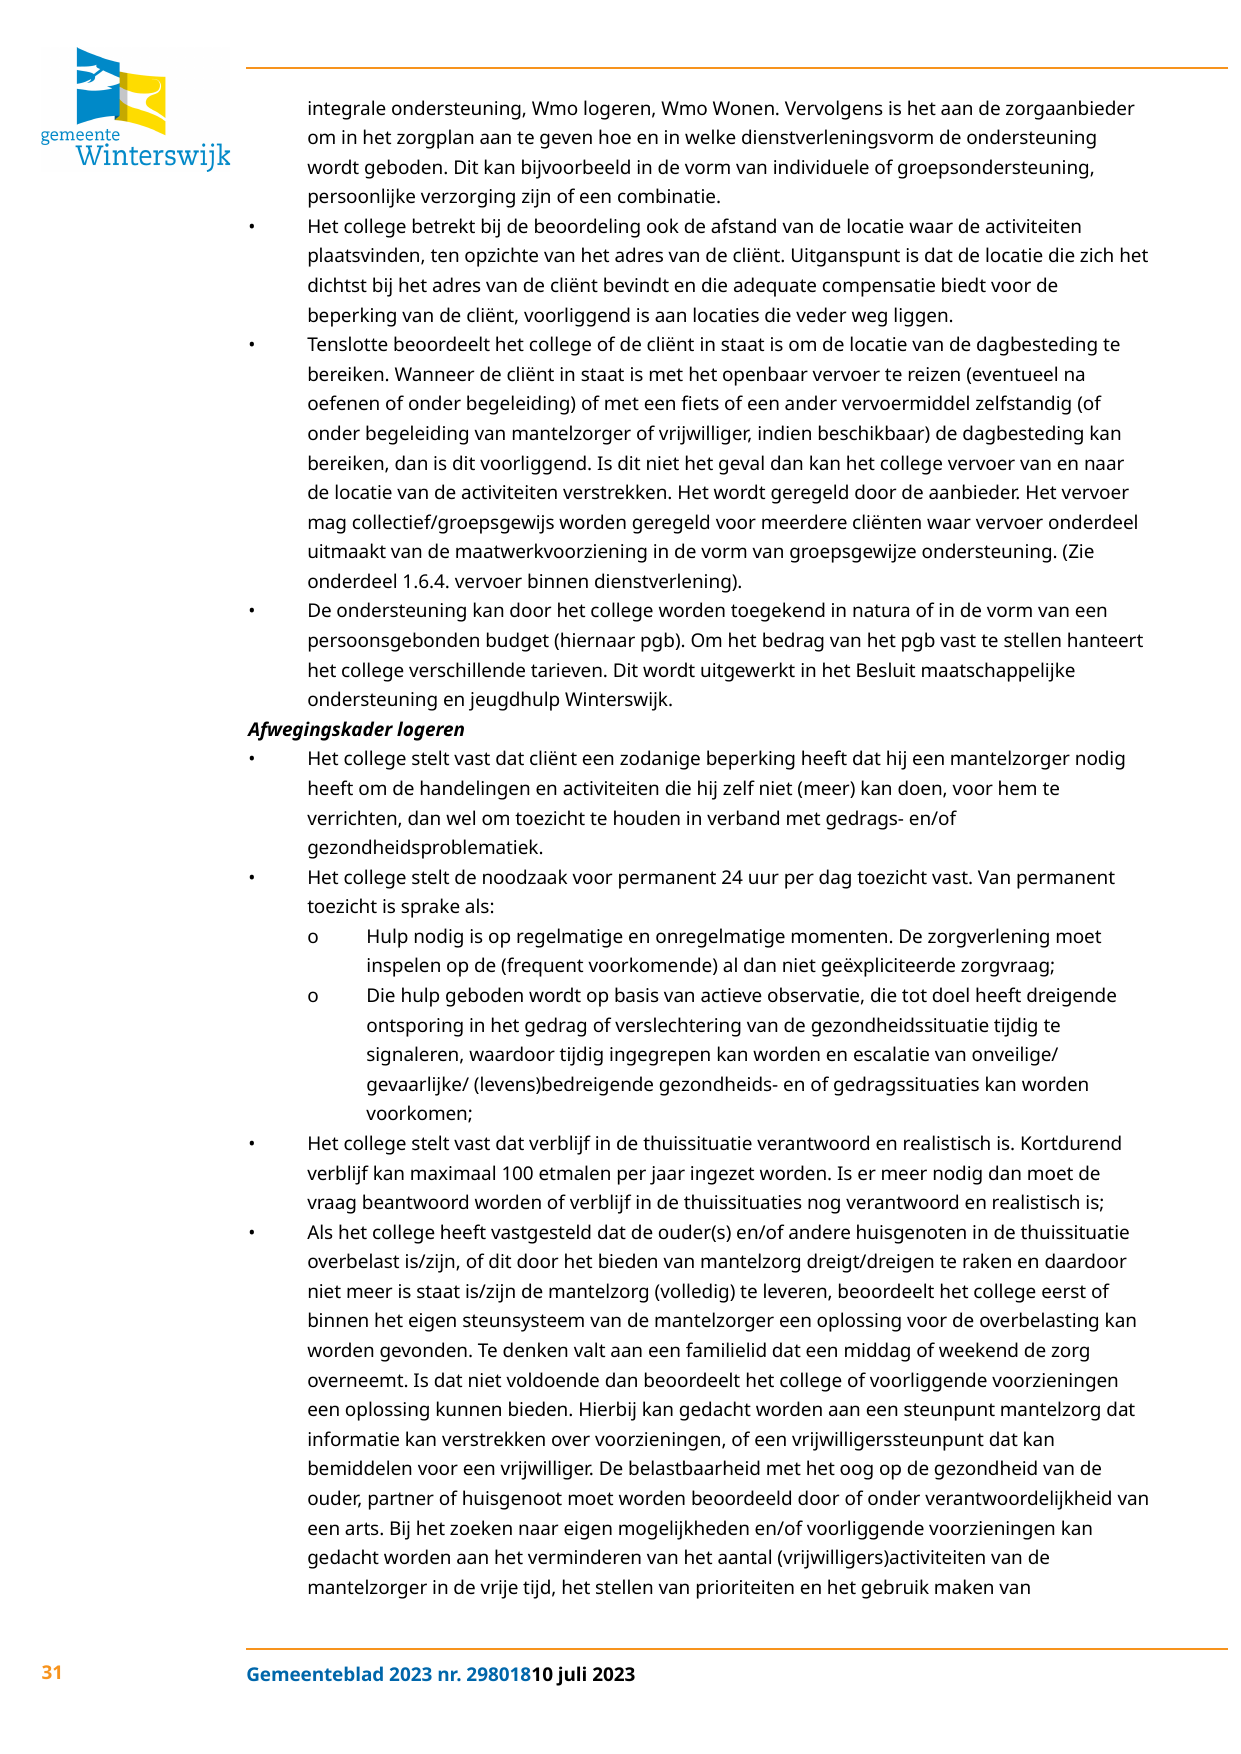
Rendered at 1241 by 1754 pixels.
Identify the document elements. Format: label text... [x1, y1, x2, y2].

text Afwegingskader logeren [248, 716, 1152, 742]
list Die hulp geboden wordt op basis van actieve observatie, die tot doel heeft dreigende ontsporing in het gedrag of verslechtering van de gezondheidssituatie tijdig te signaleren, waardoor tijdig ingegrepen kan worden en escalatie van onveilige/ gevaarlijke/ (levens)bedreigende gezondheids- en of gedragssituaties kan worden voorkomen; [307, 982, 1152, 1126]
list Het college betrekt bij de beoordeling ook de afstand van de locatie waar de activiteiten plaatsvinden, ten opzichte van het adres van de cliënt. Uitganspunt is dat de locatie die zich het dichtst bij het adres van de cliënt bevindt en die adequate compensatie biedt voor de beperking van de cliënt, voorliggend is aan locaties die veder weg liggen. [248, 213, 1152, 328]
list De ondersteuning kan door het college worden toegekend in natura of in de vorm van een persoonsgebonden budget (hiernaar pgb). Om het bedrag van het pgb vast te stellen hanteert het college verschillende tarieven. Dit wordt uitgewerkt in het Besluit maatschappelijke ondersteuning en jeugdhulp Winterswijk. [248, 598, 1152, 712]
picture [225, 153, 231, 162]
list Tenslotte beoordeelt het college of de cliënt in staat is om de locatie van de dagbesteding te bereiken. Wanneer de cliënt in staat is met het openbaar vervoer te reizen (eventueel na oefenen of onder begeleiding) of met een fiets of een ander vervoermiddel zelfstandig (of onder begeleiding van mantelzorger of vrijwilliger, indien beschikbaar) de dagbesteding kan bereiken, dan is dit voorliggend. Is dit niet het geval dan kan het college vervoer van en naar de locatie van de activiteiten verstrekken. Het wordt geregeld door de aanbieder. Het vervoer mag collectief/groepsgewijs worden geregeld voor meerdere cliënten waar vervoer onderdeel uitmaakt van de maatwerkvoorziening in de vorm van groepsgewijze ondersteuning. (Zie onderdeel 1.6.4. vervoer binnen dienstverlening). [248, 331, 1152, 594]
list Als het college heeft vastgesteld dat de ouder(s) en/of andere huisgenoten in de thuissituatie overbelast is/zijn, of dit door het bieden van mantelzorg dreigt/dreigen te raken en daardoor niet meer is staat is/zijn de mantelzorg (volledig) te leveren, beoordeelt het college eerst of binnen het eigen steunsysteem van de mantelzorger een oplossing voor de overbelasting kan worden gevonden. Te denken valt aan een familielid dat een middag of weekend de zorg overneemt. Is dat niet voldoende dan beoordeelt het college of voorliggende voorzieningen een oplossing kunnen bieden. Hierbij kan gedacht worden aan een steunpunt mantelzorg dat informatie kan verstrekken over voorzieningen, of een vrijwilligerssteunpunt dat kan bemiddelen voor een vrijwilliger. De belastbaarheid met het oog op de gezondheid van de ouder, partner of huisgenoot moet worden beoordeeld door of onder verantwoordelijkheid van een arts. Bij het zoeken naar eigen mogelijkheden en/of voorliggende voorzieningen kan gedacht worden aan het verminderen van het aantal (vrijwilligers)activiteiten van de mantelzorger in de vrije tijd, het stellen van prioriteiten en het gebruik maken van [248, 1219, 1152, 1600]
list Het college stelt de noodzaak voor permanent 24 uur per dag toezicht vast. Van permanent toezicht is sprake als: [248, 864, 1152, 919]
list Het college stelt vast dat verblijf in de thuissituatie verantwoord en realistisch is. Kortdurend verblijf kan maximaal 100 etmalen per jaar ingezet worden. Is er meer nodig dan moet de vraag beantwoord worden of verblijf in de thuissituaties nog verantwoord en realistisch is; [248, 1130, 1152, 1215]
list integrale ondersteuning, Wmo logeren, Wmo Wonen. Vervolgens is het aan de zorgaanbieder om in het zorgplan aan te geven hoe en in welke dienstverleningsvorm de ondersteuning wordt geboden. Dit kan bijvoorbeeld in de vorm van individuele of groepsondersteuning, persoonlijke verzorging zijn of een combinatie. [248, 95, 1152, 209]
list Het college stelt vast dat cliënt een zodanige beperking heeft dat hij een mantelzorger nodig heeft om de handelingen en activiteiten die hij zelf niet (meer) kan doen, voor hem te verrichten, dan wel om toezicht te houden in verband met gedrags- en/of gezondheidsproblematiek. [248, 746, 1152, 860]
picture [41, 47, 231, 172]
list Hulp nodig is op regelmatige en onregelmatige momenten. De zorgverlening moet inspelen op de (frequent voorkomende) al dan niet geëxpliciteerde zorgvraag; [307, 923, 1152, 978]
